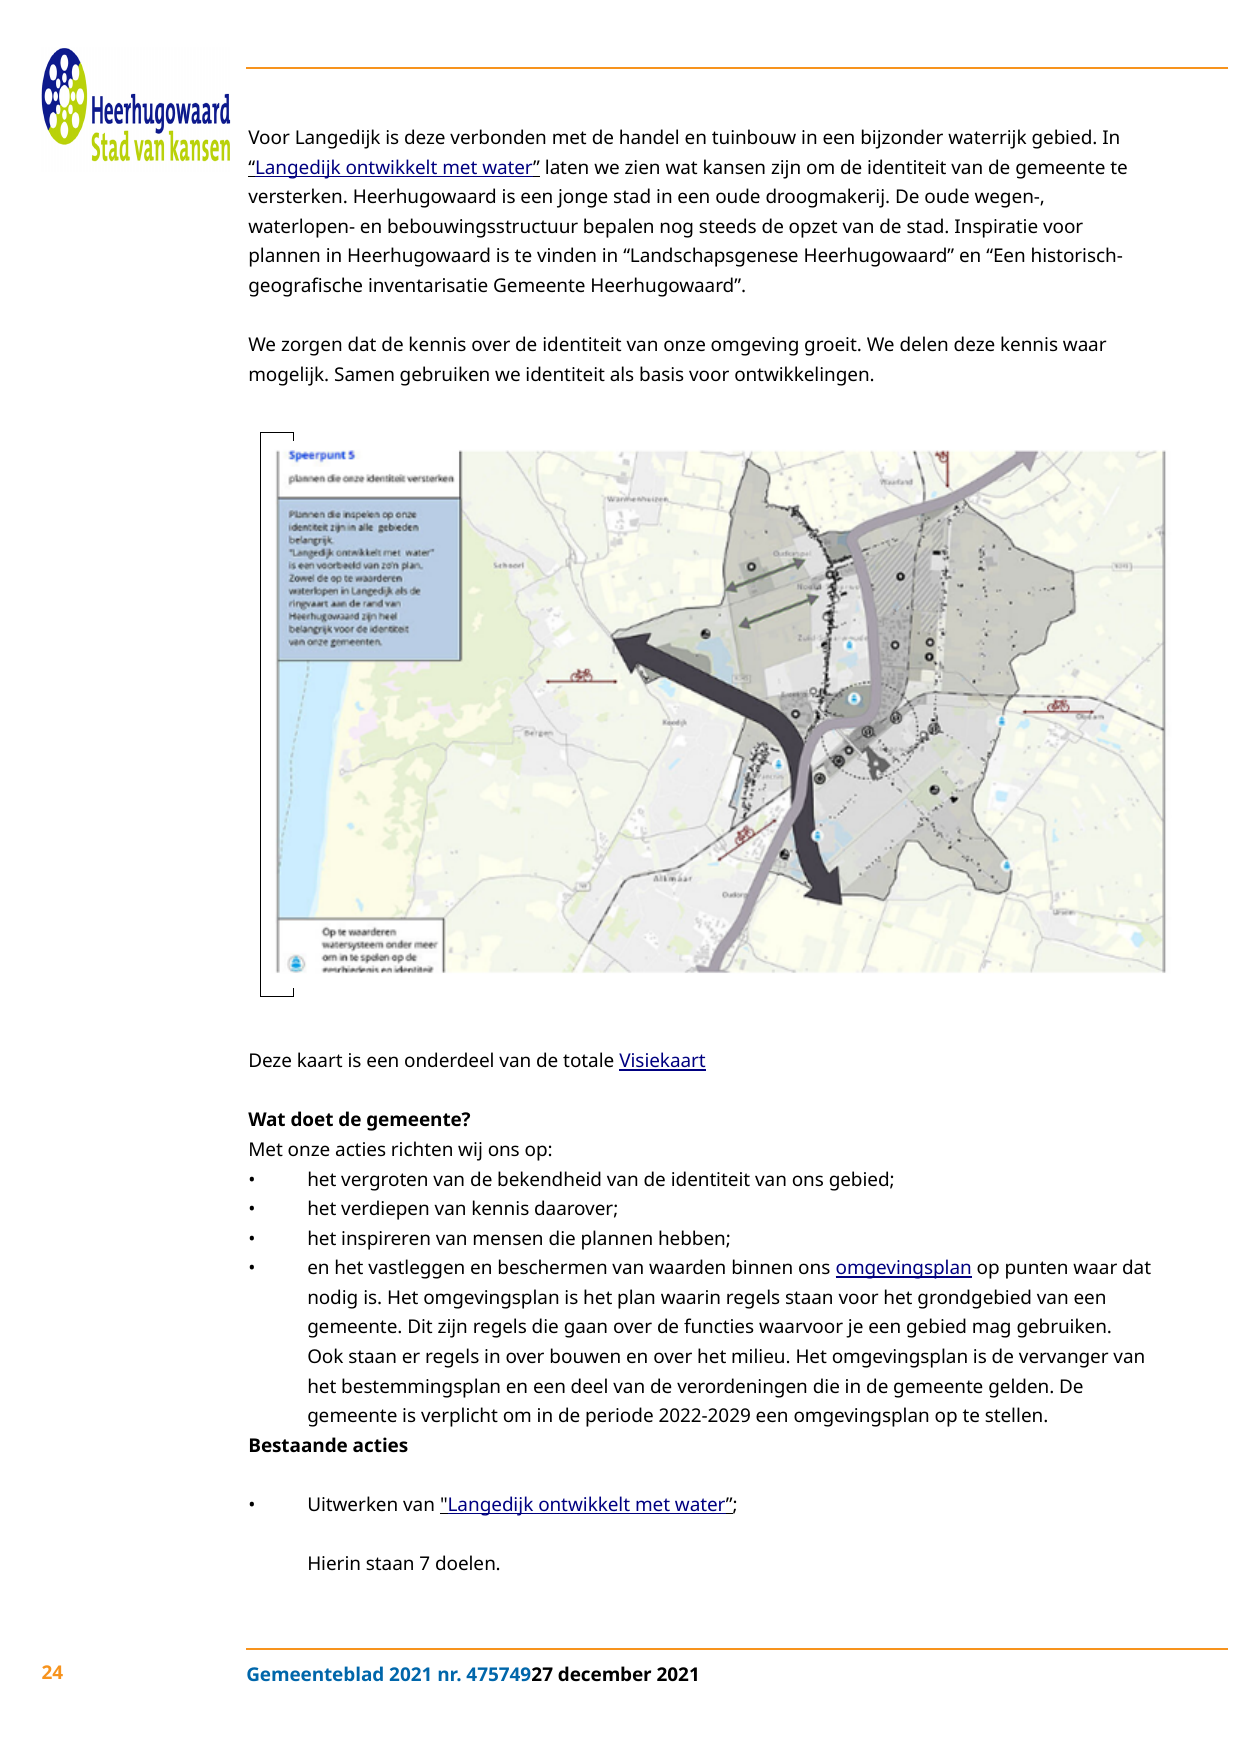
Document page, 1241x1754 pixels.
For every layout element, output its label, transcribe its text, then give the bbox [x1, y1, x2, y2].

text Wat doet de gemeente? [248, 1107, 1152, 1132]
text We zorgen dat de kennis over de identiteit van onze omgeving groeit. We delen deze kennis waar mogelijk. Samen gebruiken we identiteit als basis voor ontwikkelingen. [248, 331, 1152, 387]
list Hierin staan 7 doelen. [248, 1550, 1152, 1576]
picture [268, 441, 1173, 988]
list Uitwerken van "Langedijk ontwikkelt met water”; [248, 1491, 1152, 1517]
list het verdiepen van kennis daarover; [248, 1195, 1152, 1221]
picture [41, 47, 231, 172]
text Met onze acties richten wij ons op: [248, 1136, 1152, 1162]
text Deze kaart is een onderdeel van de totale Visiekaart [248, 1047, 1152, 1073]
list het vergroten van de bekendheid van de identiteit van ons gebied; [248, 1166, 1152, 1191]
text Voor Langedijk is deze verbonden met de handel en tuinbouw in een bijzonder waterrijk gebied. In “Langedijk ontwikkelt met water” laten we zien wat kansen zijn om de identiteit van de gemeente te versterken. Heerhugowaard is een jonge stad in een oude droogmakerij. De oude wegen-, waterlopen- en bebouwingsstructuur bepalen nog steeds de opzet van de stad. Inspiratie voor plannen in Heerhugowaard is te vinden in “Landschapsgenese Heerhugowaard” en “Een historisch‐geografische inventarisatie Gemeente Heerhugowaard”. [248, 124, 1152, 298]
list het inspireren van mensen die plannen hebben; [248, 1225, 1152, 1251]
list en het vastleggen en beschermen van waarden binnen ons omgevingsplan op punten waar dat nodig is. Het omgevingsplan is het plan waarin regels staan voor het grondgebied van een gemeente. Dit zijn regels die gaan over de functies waarvoor je een gebied mag gebruiken. Ook staan er regels in over bouwen en over het milieu. Het omgevingsplan is de vervanger van het bestemmingsplan en een deel van de verordeningen die in de gemeente gelden. De gemeente is verplicht om in de periode 2022-2029 een omgevingsplan op te stellen. [248, 1254, 1152, 1428]
text Bestaande acties [248, 1432, 1152, 1458]
